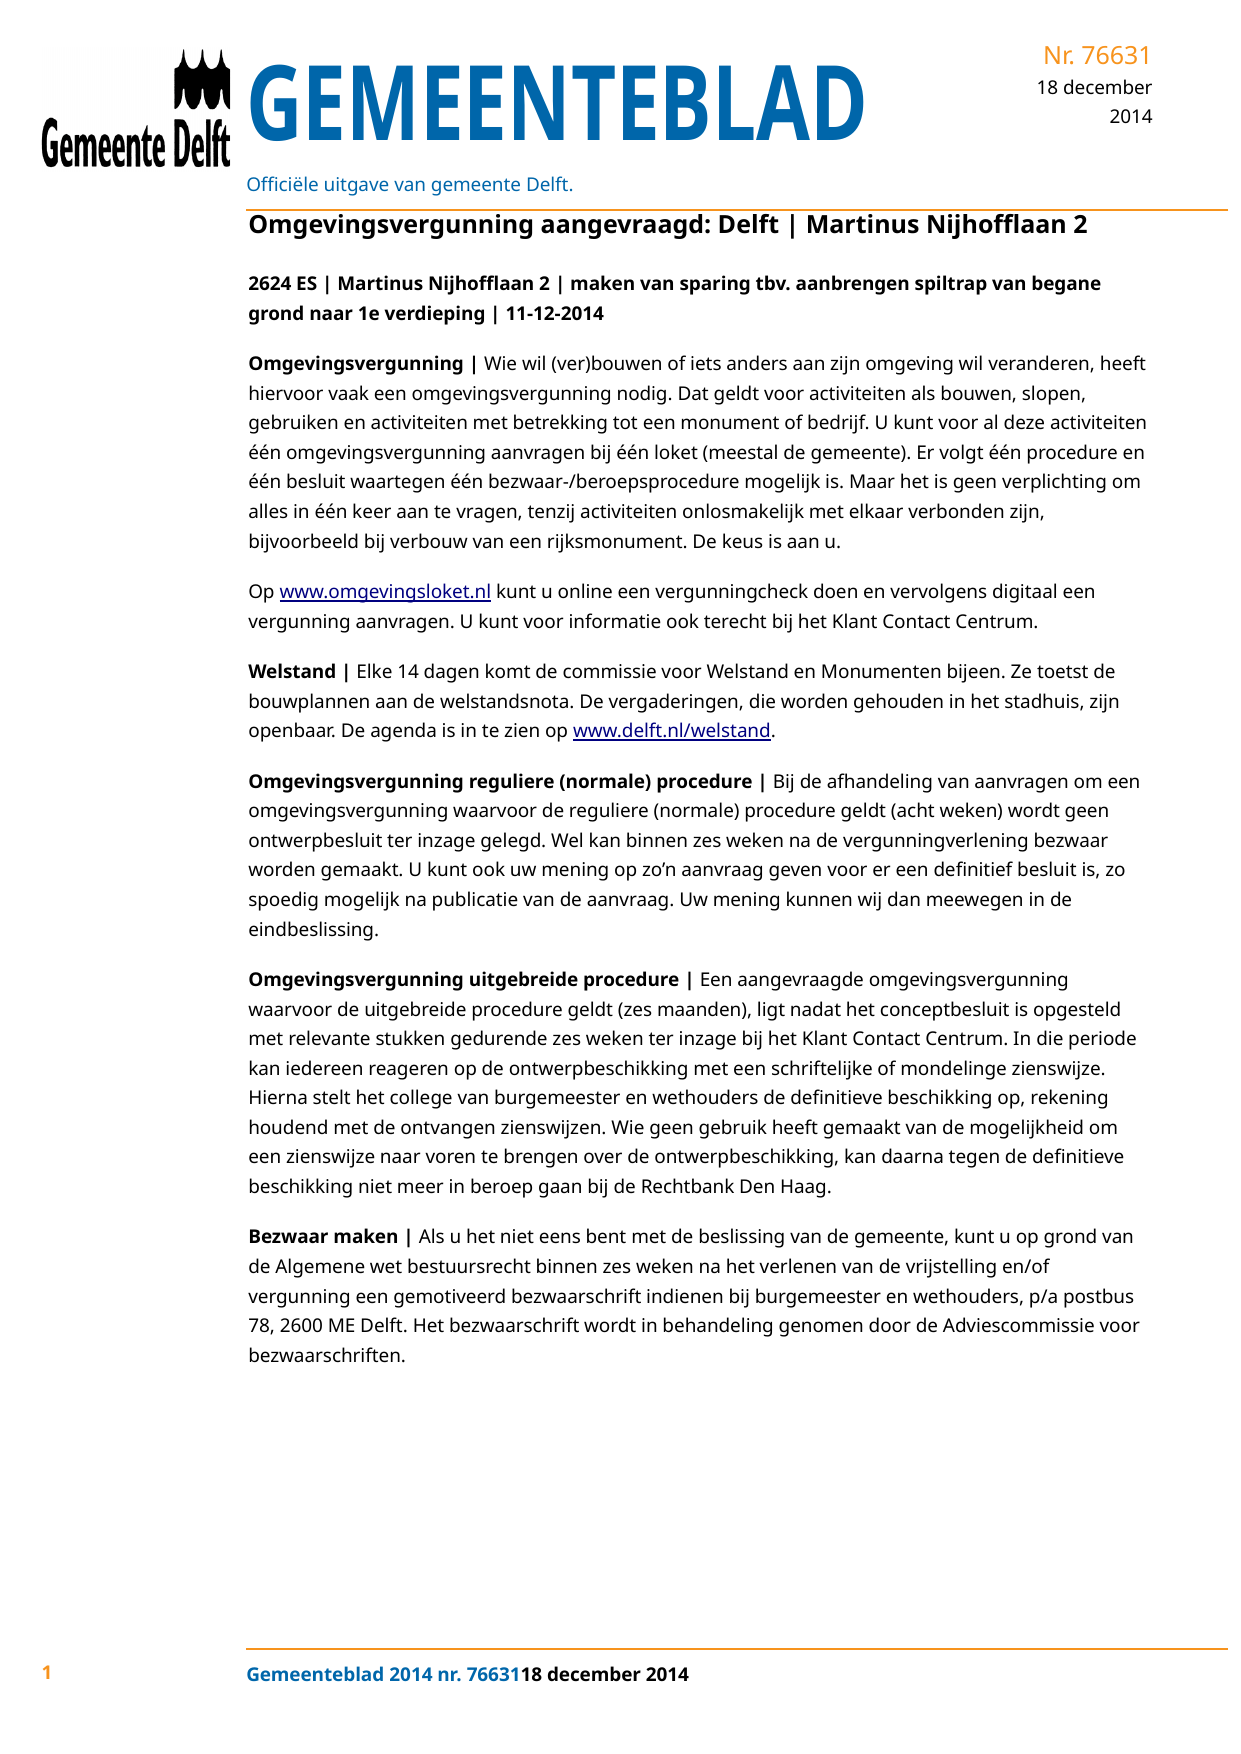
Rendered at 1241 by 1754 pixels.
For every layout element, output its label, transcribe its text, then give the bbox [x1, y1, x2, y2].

text Omgevingsvergunning | Wie wil (ver)bouwen of iets anders aan zijn omgeving wil veranderen, heeft hiervoor vaak een omgevingsvergunning nodig. Dat geldt voor activiteiten als bouwen, slopen, gebruiken en activiteiten met betrekking tot een monument of bedrijf. U kunt voor al deze activiteiten één omgevingsvergunning aanvragen bij één loket (meestal de gemeente). Er volgt één procedure en één besluit waartegen één bezwaar-/beroepsprocedure mogelijk is. Maar het is geen verplichting om alles in één keer aan te vragen, tenzij activiteiten onlosmakelijk met elkaar verbonden zijn, bijvoorbeeld bij verbouw van een rijksmonument. De keus is aan u. [248, 350, 1152, 553]
text Omgevingsvergunning reguliere (normale) procedure | Bij de afhandeling van aanvragen om een omgevingsvergunning waarvoor de reguliere (normale) procedure geldt (acht weken) wordt geen ontwerpbesluit ter inzage gelegd. Wel kan binnen zes weken na de vergunningverlening bezwaar worden gemaakt. U kunt ook uw mening op zo’n aanvraag geven voor er een definitief besluit is, zo spoedig mogelijk na publicatie van de aanvraag. Uw mening kunnen wij dan meewegen in de eindbeslissing. [248, 768, 1152, 941]
picture [41, 47, 231, 172]
text Omgevingsvergunning uitgebreide procedure | Een aangevraagde omgevingsvergunning waarvoor de uitgebreide procedure geldt (zes maanden), ligt nadat het conceptbesluit is opgesteld met relevante stukken gedurende zes weken ter inzage bij het Klant Contact Centrum. In die periode kan iedereen reageren op de ontwerpbeschikking met een schriftelijke of mondelinge zienswijze. Hierna stelt het college van burgemeester en wethouders de definitieve beschikking op, rekening houdend met de ontvangen zienswijzen. Wie geen gebruik heeft gemaakt van de mogelijkheid om een zienswijze naar voren te brengen over de ontwerpbeschikking, kan daarna tegen de definitieve beschikking niet meer in beroep gaan bij de Rechtbank Den Haag. [248, 966, 1152, 1199]
text Omgevingsvergunning aangevraagd: Delft | Martinus Nijhofflaan 2 [248, 211, 1152, 241]
text Op www.omgevingsloket.nl kunt u online een vergunningcheck doen en vervolgens digitaal een vergunning aanvragen. U kunt voor informatie ook terecht bij het Klant Contact Centrum. [248, 578, 1152, 633]
text Bezwaar maken | Als u het niet eens bent met de beslissing van de gemeente, kunt u op grond van de Algemene wet bestuursrecht binnen zes weken na het verlenen van de vrijstelling en/of vergunning een gemotiveerd bezwaarschrift indienen bij burgemeester en wethouders, p/a postbus 78, 2600 ME Delft. Het bezwaarschrift wordt in behandeling genomen door de Adviescommissie voor bezwaarschriften. [248, 1224, 1152, 1368]
text 2624 ES | Martinus Nijhofflaan 2 | maken van sparing tbv. aanbrengen spiltrap van begane grond naar 1e verdieping | 11-12-2014 [248, 270, 1152, 326]
text Welstand | Elke 14 dagen komt de commissie voor Welstand en Monumenten bijeen. Ze toetst de bouwplannen aan de welstandsnota. De vergaderingen, die worden gehouden in het stadhuis, zijn openbaar. De agenda is in te zien op www.delft.nl/welstand. [248, 658, 1152, 743]
